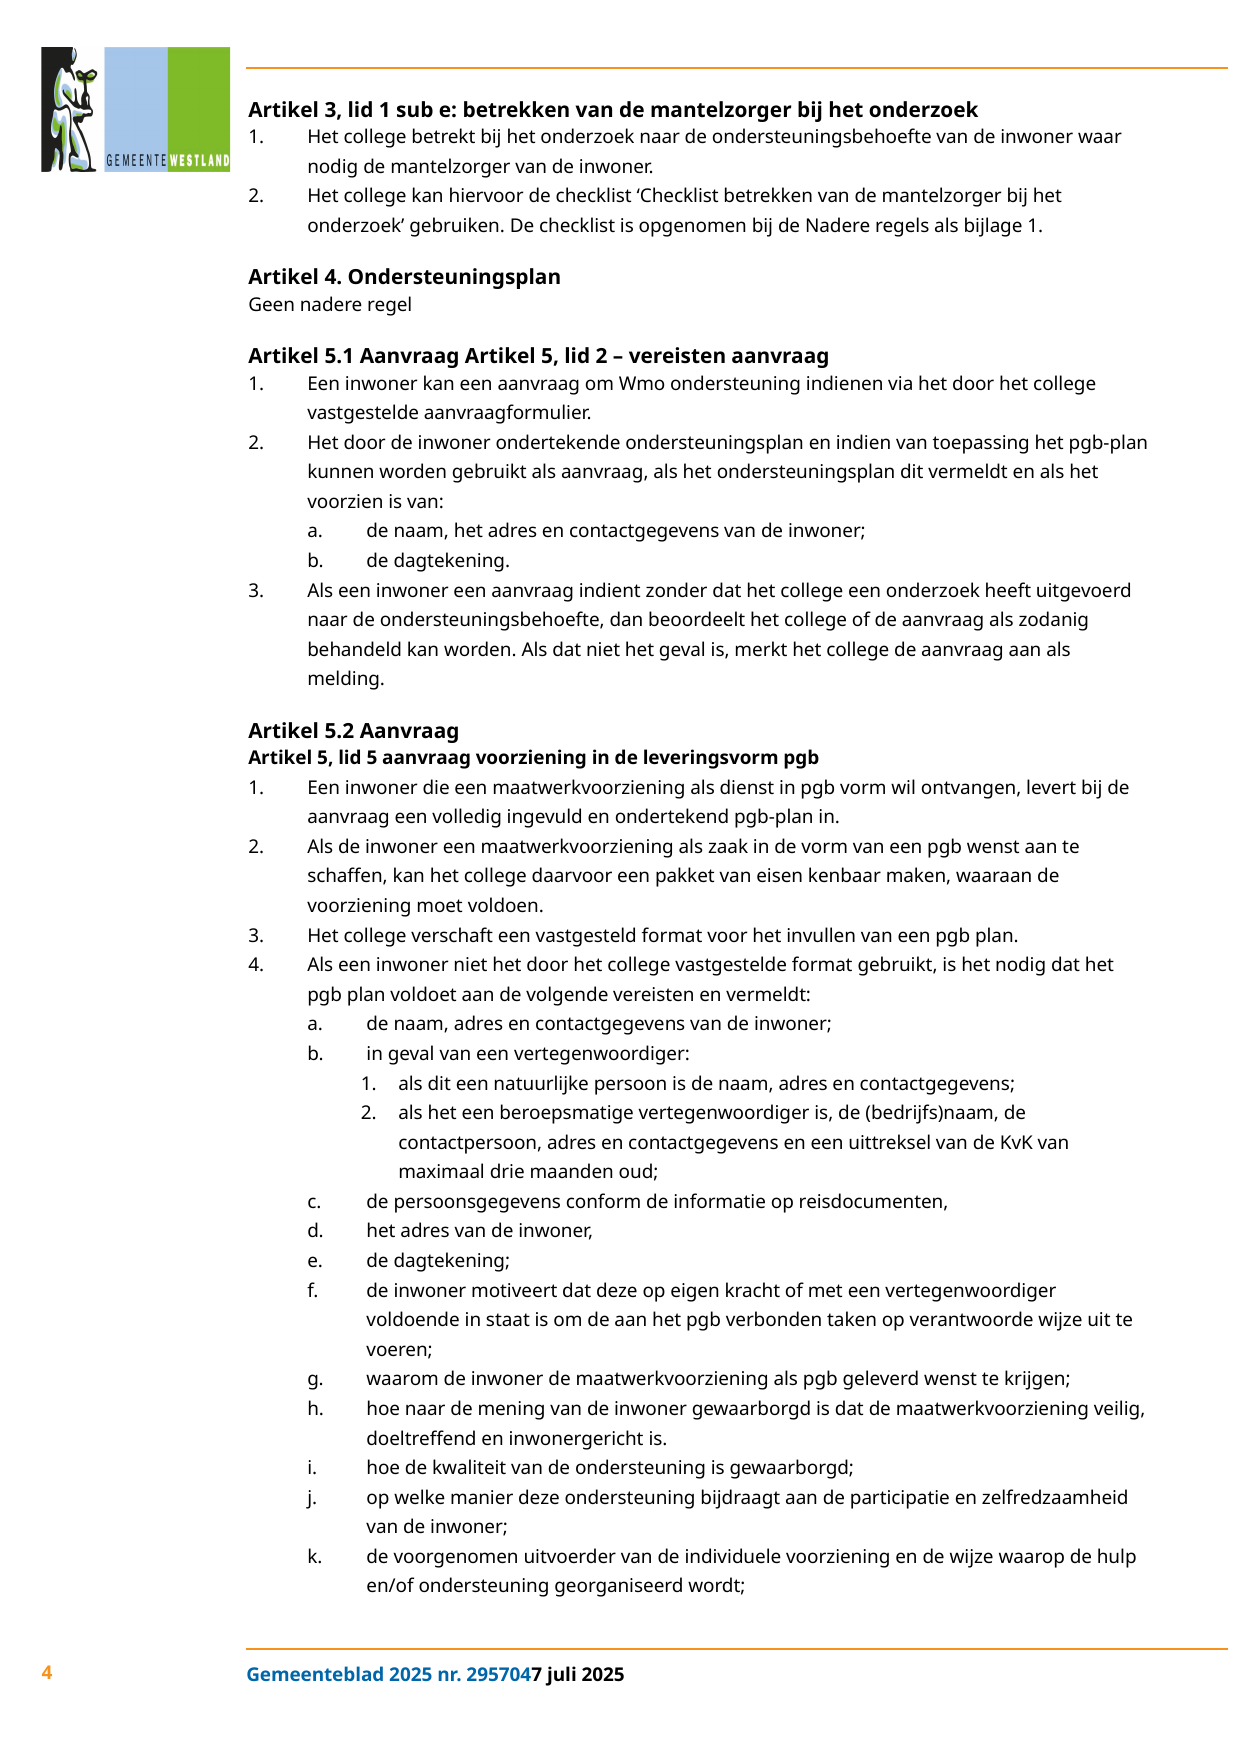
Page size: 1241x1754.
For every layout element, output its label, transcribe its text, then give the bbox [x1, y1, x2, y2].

list de naam, adres en contactgegevens van de inwoner; [307, 1011, 1152, 1036]
list Het door de inwoner ondertekende ondersteuningsplan en indien van toepassing het pgb-plan kunnen worden gebruikt als aanvraag, als het ondersteuningsplan dit vermeldt en als het voorzien is van: [248, 429, 1152, 514]
list de persoonsgegevens conform de informatie op reisdocumenten, [307, 1188, 1152, 1214]
text Artikel 3, lid 1 sub e: betrekken van de mantelzorger bij het onderzoek [248, 95, 1152, 123]
list Als een inwoner niet het door het college vastgestelde format gebruikt, is het nodig dat het pgb plan voldoet aan de volgende vereisten en vermeldt: [248, 951, 1152, 1007]
list de voorgenomen uitvoerder van de individuele voorziening en de wijze waarop de hulp en/of ondersteuning georganiseerd wordt; [307, 1543, 1152, 1598]
list hoe de kwaliteit van de ondersteuning is gewaarborgd; [307, 1454, 1152, 1480]
text Artikel 5.2 Aanvraag [248, 716, 1152, 744]
list Het college verschaft een vastgesteld format voor het invullen van een pgb plan. [248, 922, 1152, 948]
list de dagtekening; [307, 1247, 1152, 1273]
list Het college kan hiervoor de checklist ‘Checklist betrekken van de mantelzorger bij het onderzoek’ gebruiken. De checklist is opgenomen bij de Nadere regels als bijlage 1. [248, 182, 1152, 238]
picture [41, 47, 231, 172]
list als het een beroepsmatige vertegenwoordiger is, de (bedrijfs)naam, de contactpersoon, adres en contactgegevens en een uittreksel van de KvK van maximaal drie maanden oud; [361, 1099, 1152, 1184]
text Artikel 5.1 Aanvraag Artikel 5, lid 2 – vereisten aanvraag [248, 341, 1152, 370]
list Als de inwoner een maatwerkvoorziening als zaak in de vorm van een pgb wenst aan te schaffen, kan het college daarvoor een pakket van eisen kenbaar maken, waaraan de voorziening moet voldoen. [248, 833, 1152, 918]
list waarom de inwoner de maatwerkvoorziening als pgb geleverd wenst te krijgen; [307, 1366, 1152, 1391]
text Geen nadere regel [248, 291, 1152, 317]
list de naam, het adres en contactgegevens van de inwoner; [307, 518, 1152, 543]
list Als een inwoner een aanvraag indient zonder dat het college een onderzoek heeft uitgevoerd naar de ondersteuningsbehoefte, dan beoordeelt het college of de aanvraag als zodanig behandeld kan worden. Als dat niet het geval is, merkt het college de aanvraag aan als melding. [248, 577, 1152, 691]
list Een inwoner die een maatwerkvoorziening als dienst in pgb vorm wil ontvangen, levert bij de aanvraag een volledig ingevuld en ondertekend pgb-plan in. [248, 774, 1152, 829]
text Artikel 4. Ondersteuningsplan [248, 262, 1152, 291]
list Het college betrekt bij het onderzoek naar de ondersteuningsbehoefte van de inwoner waar nodig de mantelzorger van de inwoner. [248, 123, 1152, 178]
text Artikel 5, lid 5 aanvraag voorziening in de leveringsvorm pgb [248, 744, 1152, 770]
list Een inwoner kan een aanvraag om Wmo ondersteuning indienen via het door het college vastgestelde aanvraagformulier. [248, 370, 1152, 425]
list hoe naar de mening van de inwoner gewaarborgd is dat de maatwerkvoorziening veilig, doeltreffend en inwonergericht is. [307, 1395, 1152, 1451]
list de dagtekening. [307, 547, 1152, 573]
list in geval van een vertegenwoordiger: [307, 1040, 1152, 1066]
list de inwoner motiveert dat deze op eigen kracht of met een vertegenwoordiger voldoende in staat is om de aan het pgb verbonden taken op verantwoorde wijze uit te voeren; [307, 1277, 1152, 1362]
list als dit een natuurlijke persoon is de naam, adres en contactgegevens; [361, 1070, 1152, 1096]
list op welke manier deze ondersteuning bijdraagt aan de participatie en zelfredzaamheid van de inwoner; [307, 1484, 1152, 1539]
list het adres van de inwoner, [307, 1218, 1152, 1243]
